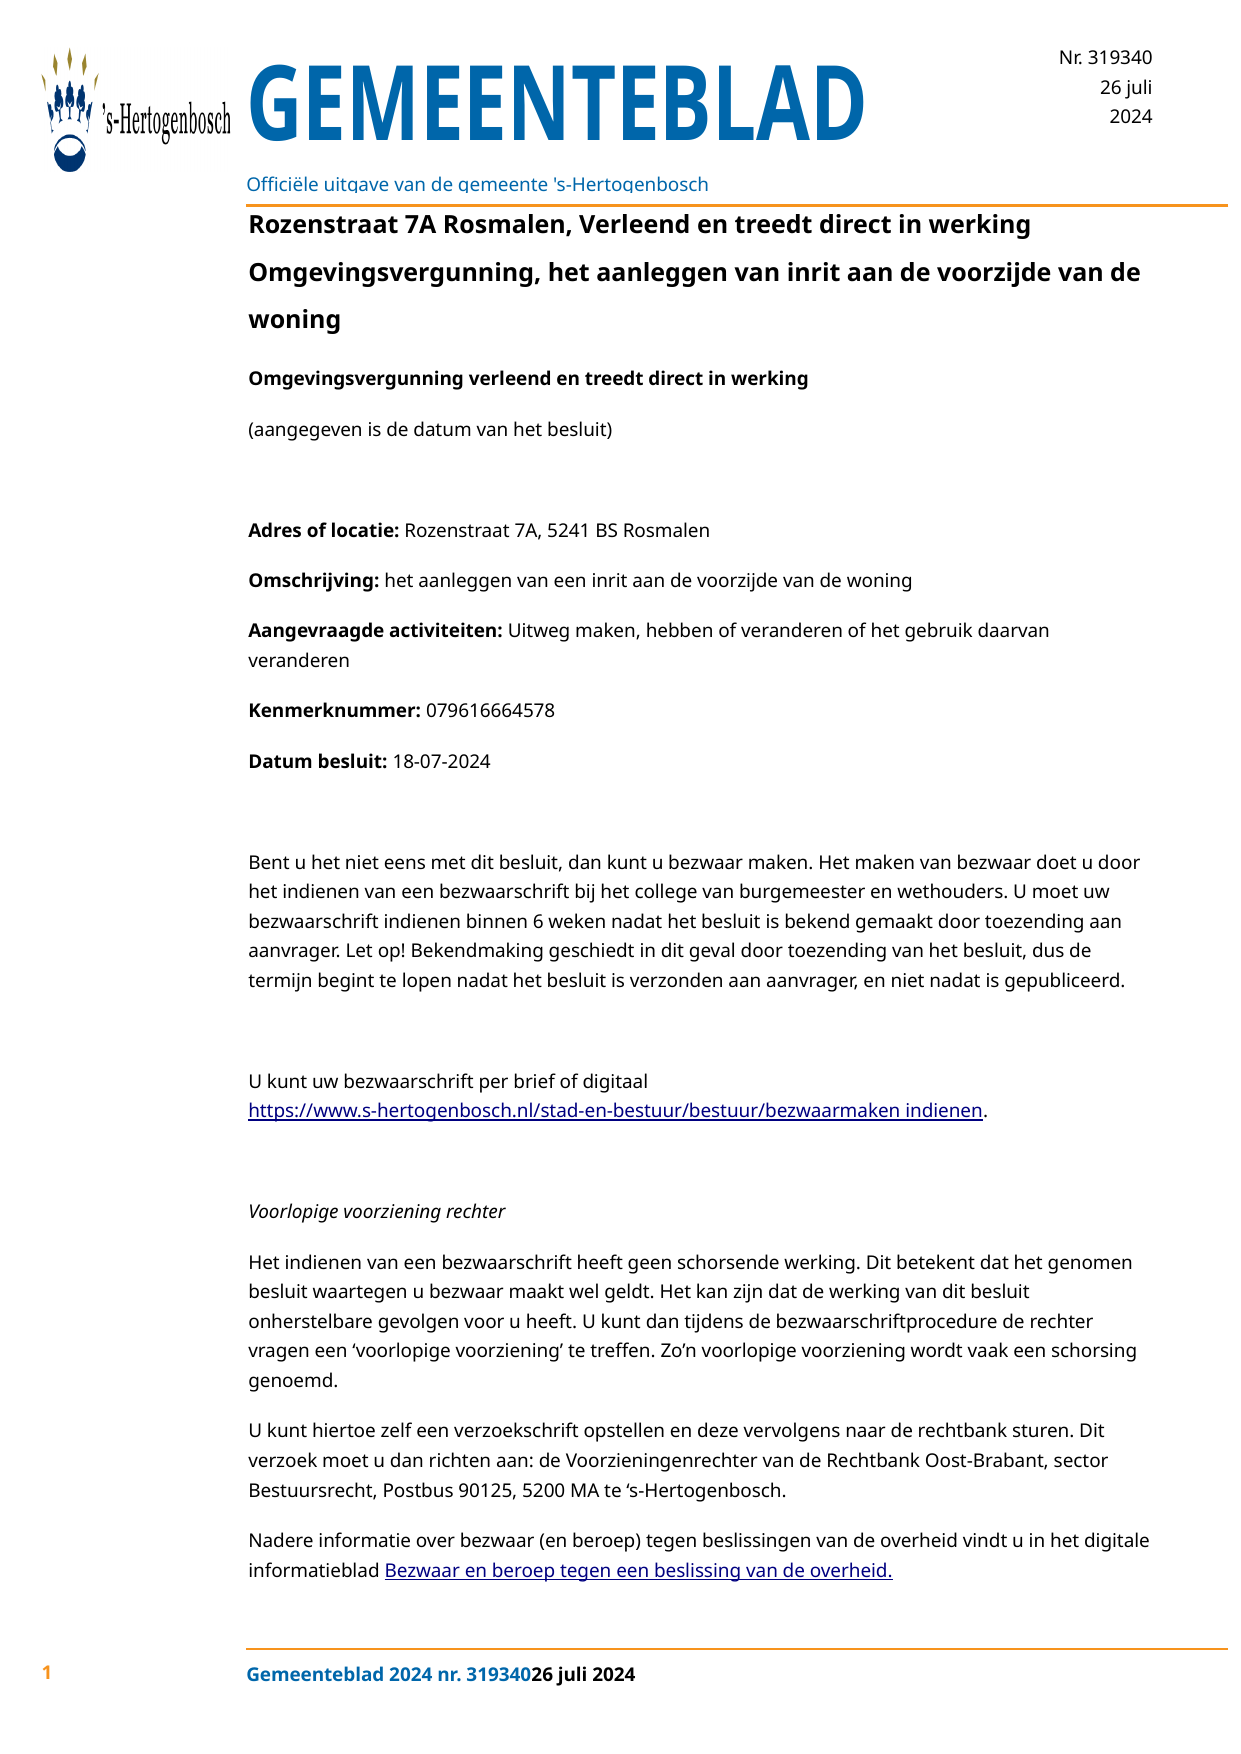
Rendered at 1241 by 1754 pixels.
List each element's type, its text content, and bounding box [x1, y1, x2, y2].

text Adres of locatie: Rozenstraat 7A, 5241 BS Rosmalen [248, 517, 1152, 542]
picture [41, 47, 231, 172]
text Rozenstraat 7A Rosmalen, Verleend en treedt direct in werking Omgevingsvergunning, het aanleggen van inrit aan de voorzijde van de woning [248, 207, 1152, 336]
text U kunt uw bezwaarschrift per brief of digitaal https://www.s-hertogenbosch.nl/stad-en-bestuur/bestuur/bezwaarmaken indienen. [248, 1068, 1152, 1123]
text Het indienen van een bezwaarschrift heeft geen schorsende werking. Dit betekent dat het genomen besluit waartegen u bezwaar maakt wel geldt. Het kan zijn dat de werking van dit besluit onherstelbare gevolgen voor u heeft. U kunt dan tijdens de bezwaarschriftprocedure de rechter vragen een ‘voorlopige voorziening’ te treffen. Zo’n voorlopige voorziening wordt vaak een schorsing genoemd. [248, 1249, 1152, 1393]
text Voorlopige voorziening rechter [248, 1198, 1152, 1224]
text Datum besluit: 18-07-2024 [248, 748, 1152, 774]
text Omgevingsvergunning verleend en treedt direct in werking [248, 366, 1152, 391]
text U kunt hiertoe zelf een verzoekschrift opstellen en deze vervolgens naar de rechtbank sturen. Dit verzoek moet u dan richten aan: de Voorzieningenrechter van de Rechtbank Oost-Brabant, sector Bestuursrecht, Postbus 90125, 5200 MA te ‘s-Hertogenbosch. [248, 1418, 1152, 1502]
text Omschrijving: het aanleggen van een inrit aan de voorzijde van de woning [248, 567, 1152, 593]
text (aangegeven is de datum van het besluit) [248, 416, 1152, 442]
text Nadere informatie over bezwaar (en beroep) tegen beslissingen van de overheid vindt u in het digitale informatieblad Bezwaar en beroep tegen een beslissing van de overheid. [248, 1527, 1152, 1582]
text Bent u het niet eens met dit besluit, dan kunt u bezwaar maken. Het maken van bezwaar doet u door het indienen van een bezwaarschrift bij het college van burgemeester en wethouders. U moet uw bezwaarschrift indienen binnen 6 weken nadat het besluit is bekend gemaakt door toezending aan aanvrager. Let op! Bekendmaking geschiedt in dit geval door toezending van het besluit, dus de termijn begint te lopen nadat het besluit is verzonden aan aanvrager, en niet nadat is gepubliceerd. [248, 849, 1152, 993]
text Aangevraagde activiteiten: Uitweg maken, hebben of veranderen of het gebruik daarvan veranderen [248, 618, 1152, 673]
text Kenmerknummer: 079616664578 [248, 698, 1152, 723]
